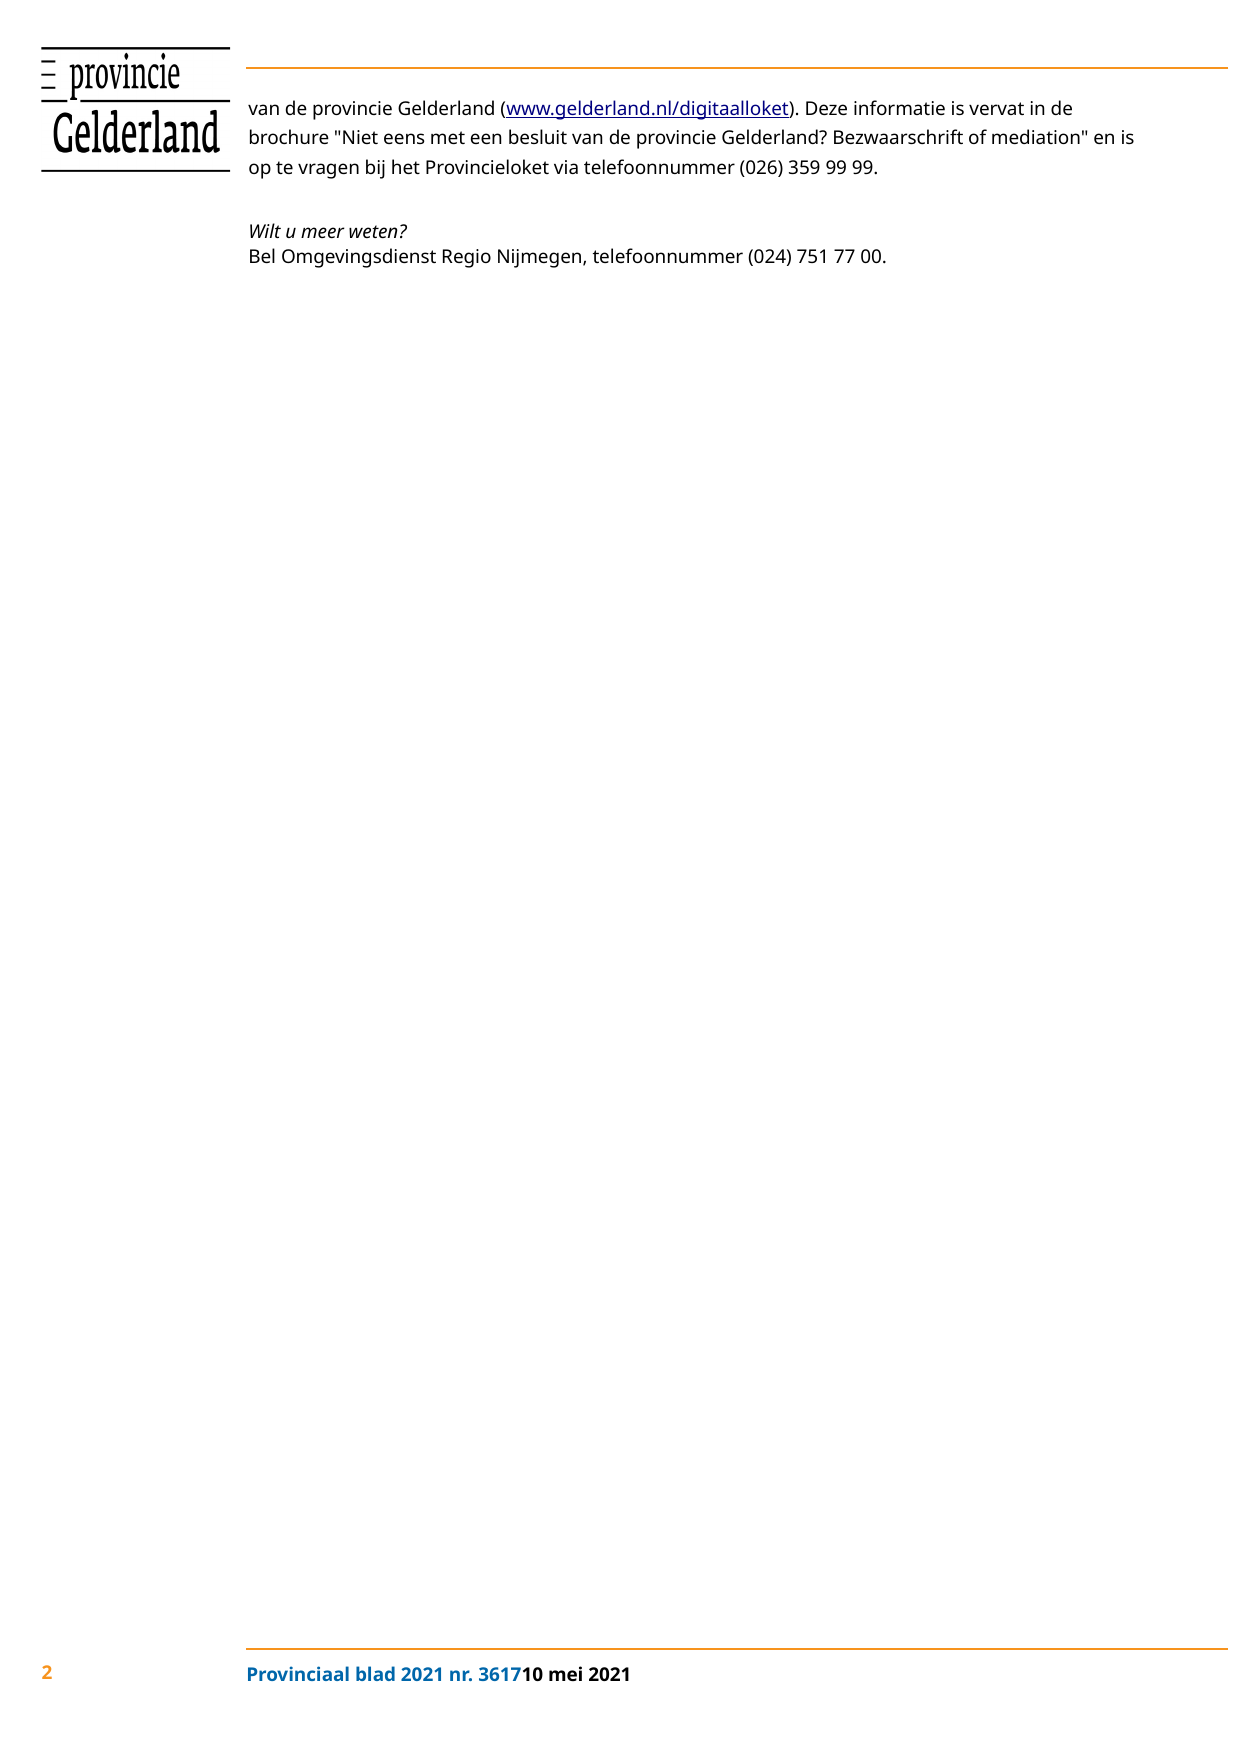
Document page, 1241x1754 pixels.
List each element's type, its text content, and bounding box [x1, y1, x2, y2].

text Bel Omgevingsdienst Regio Nijmegen, telefoonnummer (024) 751 77 00. [248, 244, 1152, 269]
text van de provincie Gelderland (www.gelderland.nl/digitaalloket). Deze informatie is vervat in de brochure "Niet eens met een besluit van de provincie Gelderland? Bezwaarschrift of mediation" en is op te vragen bij het Provincieloket via telefoonnummer (026) 359 99 99. [248, 95, 1152, 180]
picture [41, 47, 231, 172]
text Wilt u meer weten? [248, 218, 1152, 244]
